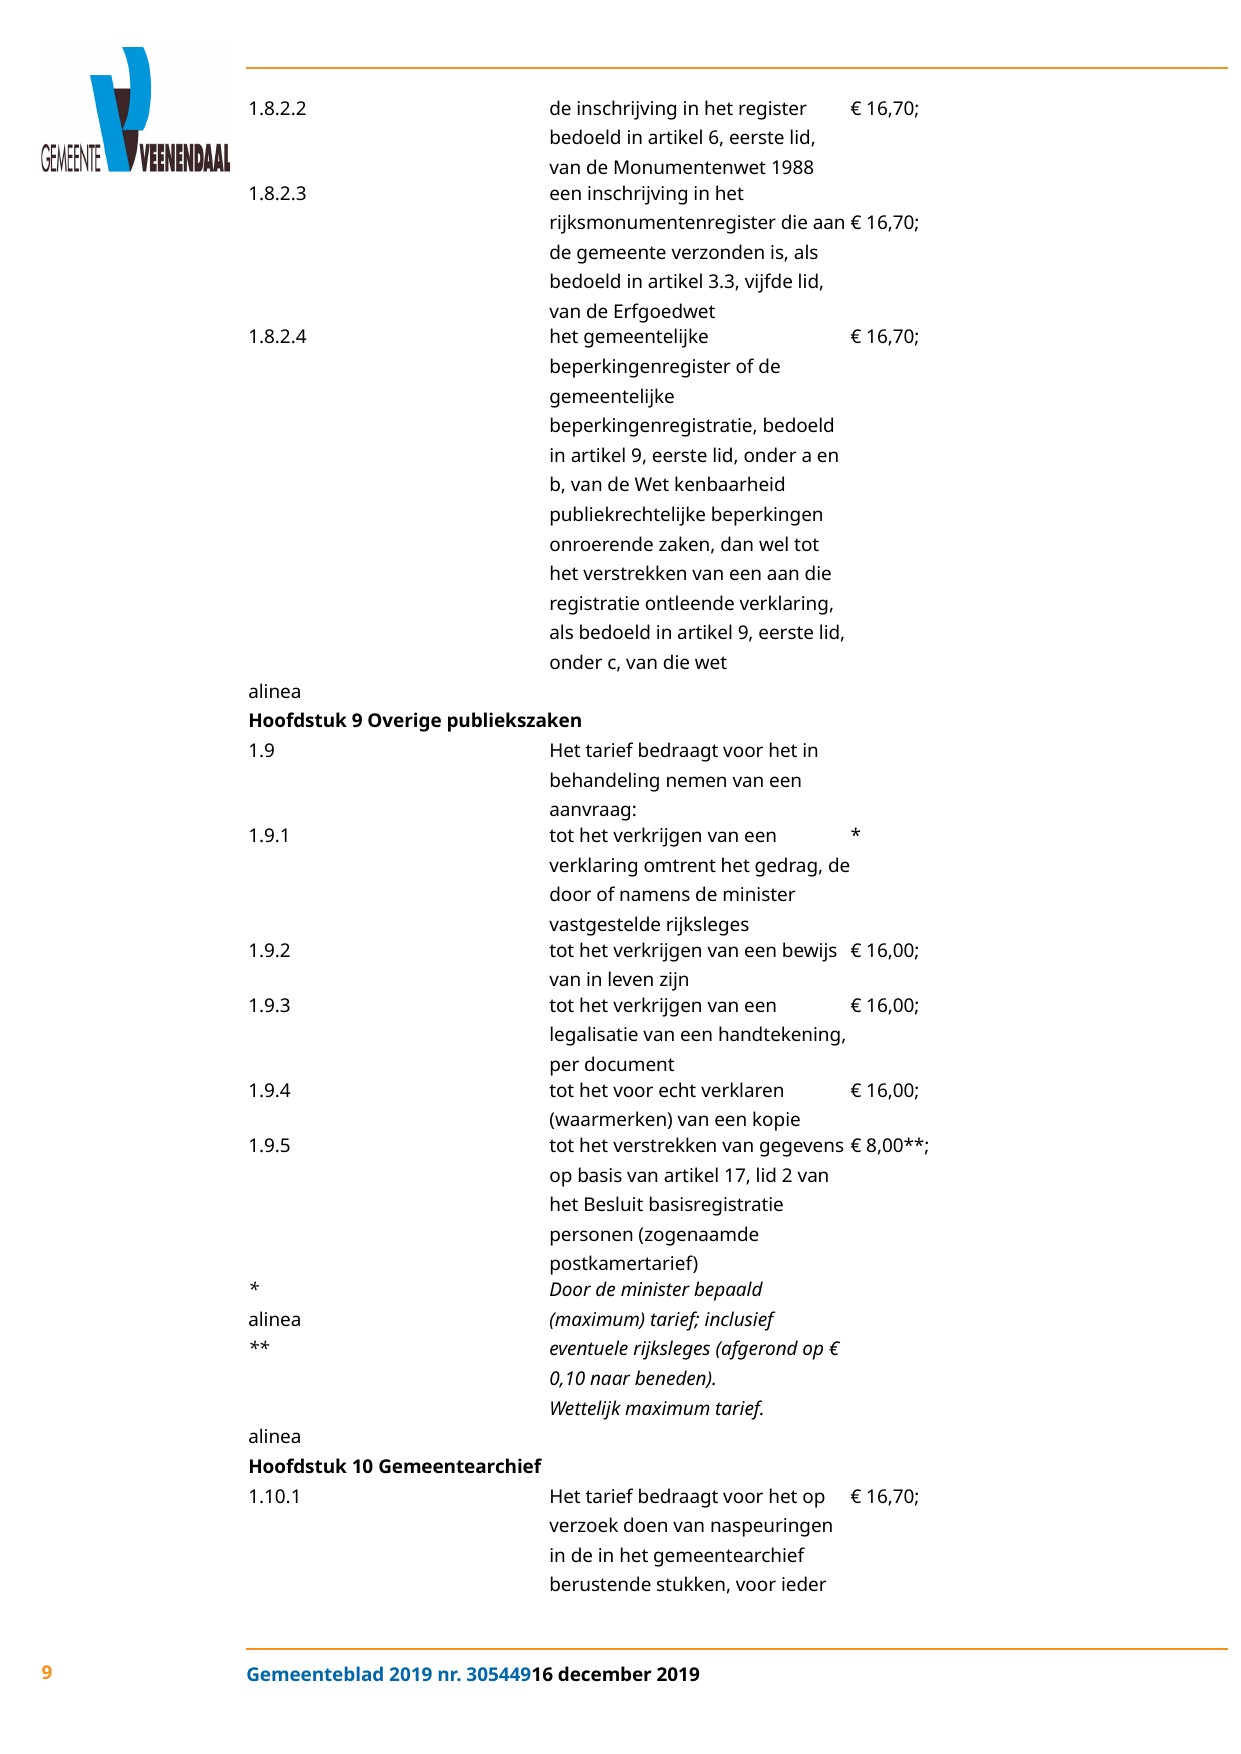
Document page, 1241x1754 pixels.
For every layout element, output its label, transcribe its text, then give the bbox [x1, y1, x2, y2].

table_cell 1.8.2.2 [248, 95, 549, 180]
table_header [850, 738, 1152, 822]
table_cell € 8,00**; [850, 1132, 1152, 1276]
table_cell 1.9.3 [248, 992, 549, 1077]
table_cell een inschrijving in het rijksmonumentenregister die aan de gemeente verzonden is, als bedoeld in artikel 3.3, vijfde lid, van de Erfgoedwet [549, 180, 850, 324]
table_cell tot het voor echt verklaren (waarmerken) van een kopie [549, 1077, 850, 1132]
table_cell tot het verstrekken van gegevens op basis van artikel 17, lid 2 van het Besluit basisregistratie personen (zogenaamde postkamertarief) [549, 1132, 850, 1276]
text alinea­ [248, 1424, 1152, 1449]
table_cell 1.8.2.4 [248, 324, 549, 675]
picture [123, 47, 231, 172]
table_cell 1.8.2.3 [248, 180, 549, 324]
table_header 1.9 [248, 738, 549, 822]
picture [41, 47, 130, 172]
table_header Het tarief bedraagt voor het in behandeling nemen van een aanvraag: [549, 738, 850, 822]
text alinea­ [248, 678, 1152, 704]
table_cell € 16,70; [850, 180, 1152, 324]
table_cell € 16,00; [850, 992, 1152, 1077]
table_cell € 16,00; [850, 937, 1152, 992]
table_cell € 16,70; [850, 95, 1152, 180]
table_cell tot het verkrijgen van een bewijs van in leven zijn [549, 937, 850, 992]
table_cell tot het verkrijgen van een legalisatie van een handtekening, per document [549, 992, 850, 1077]
table_cell het gemeentelijke beperkingenregister of de gemeentelijke beperkingenregistratie, bedoeld in artikel 9, eerste lid, onder a en b, van de Wet kenbaarheid publiekrechtelijke beperkingen onroerende zaken, dan wel tot het verstrekken van een aan die registratie ontleende verklaring, als bedoeld in artikel 9, eerste lid, onder c, van die wet [549, 324, 850, 675]
text Hoofdstuk 10 Gemeentearchief [248, 1453, 1152, 1479]
table_cell € 16,70; [850, 324, 1152, 675]
table_cell Door de minister bepaald (maximum) tarief; inclusief eventuele rijksleges (afgerond op € 0,10 naar beneden). Wettelijk maximum tarief. [549, 1276, 850, 1420]
table_cell 1.9.2 [248, 937, 549, 992]
table_cell de inschrijving in het register bedoeld in artikel 6, eerste lid, van de Monumentenwet 1988 [549, 95, 850, 180]
text Hoofdstuk 9 Overige publiekszaken [248, 708, 1152, 733]
table_cell [850, 1276, 1152, 1420]
table_cell * alinea­ ** [248, 1276, 549, 1420]
table_cell 1.9.4 [248, 1077, 549, 1132]
table_header 1.10.1 [248, 1483, 549, 1597]
table_cell € 16,00; [850, 1077, 1152, 1132]
table_header € 16,70; [850, 1483, 1152, 1597]
table_cell * [850, 822, 1152, 937]
table_cell 1.9.1 [248, 822, 549, 937]
table_cell tot het verkrijgen van een verklaring omtrent het gedrag, de door of namens de minister vastgestelde rijksleges [549, 822, 850, 937]
table_cell 1.9.5 [248, 1132, 549, 1276]
table_header Het tarief bedraagt voor het op verzoek doen van naspeuringen in de in het gemeentearchief berustende stukken, voor ieder [549, 1483, 850, 1597]
